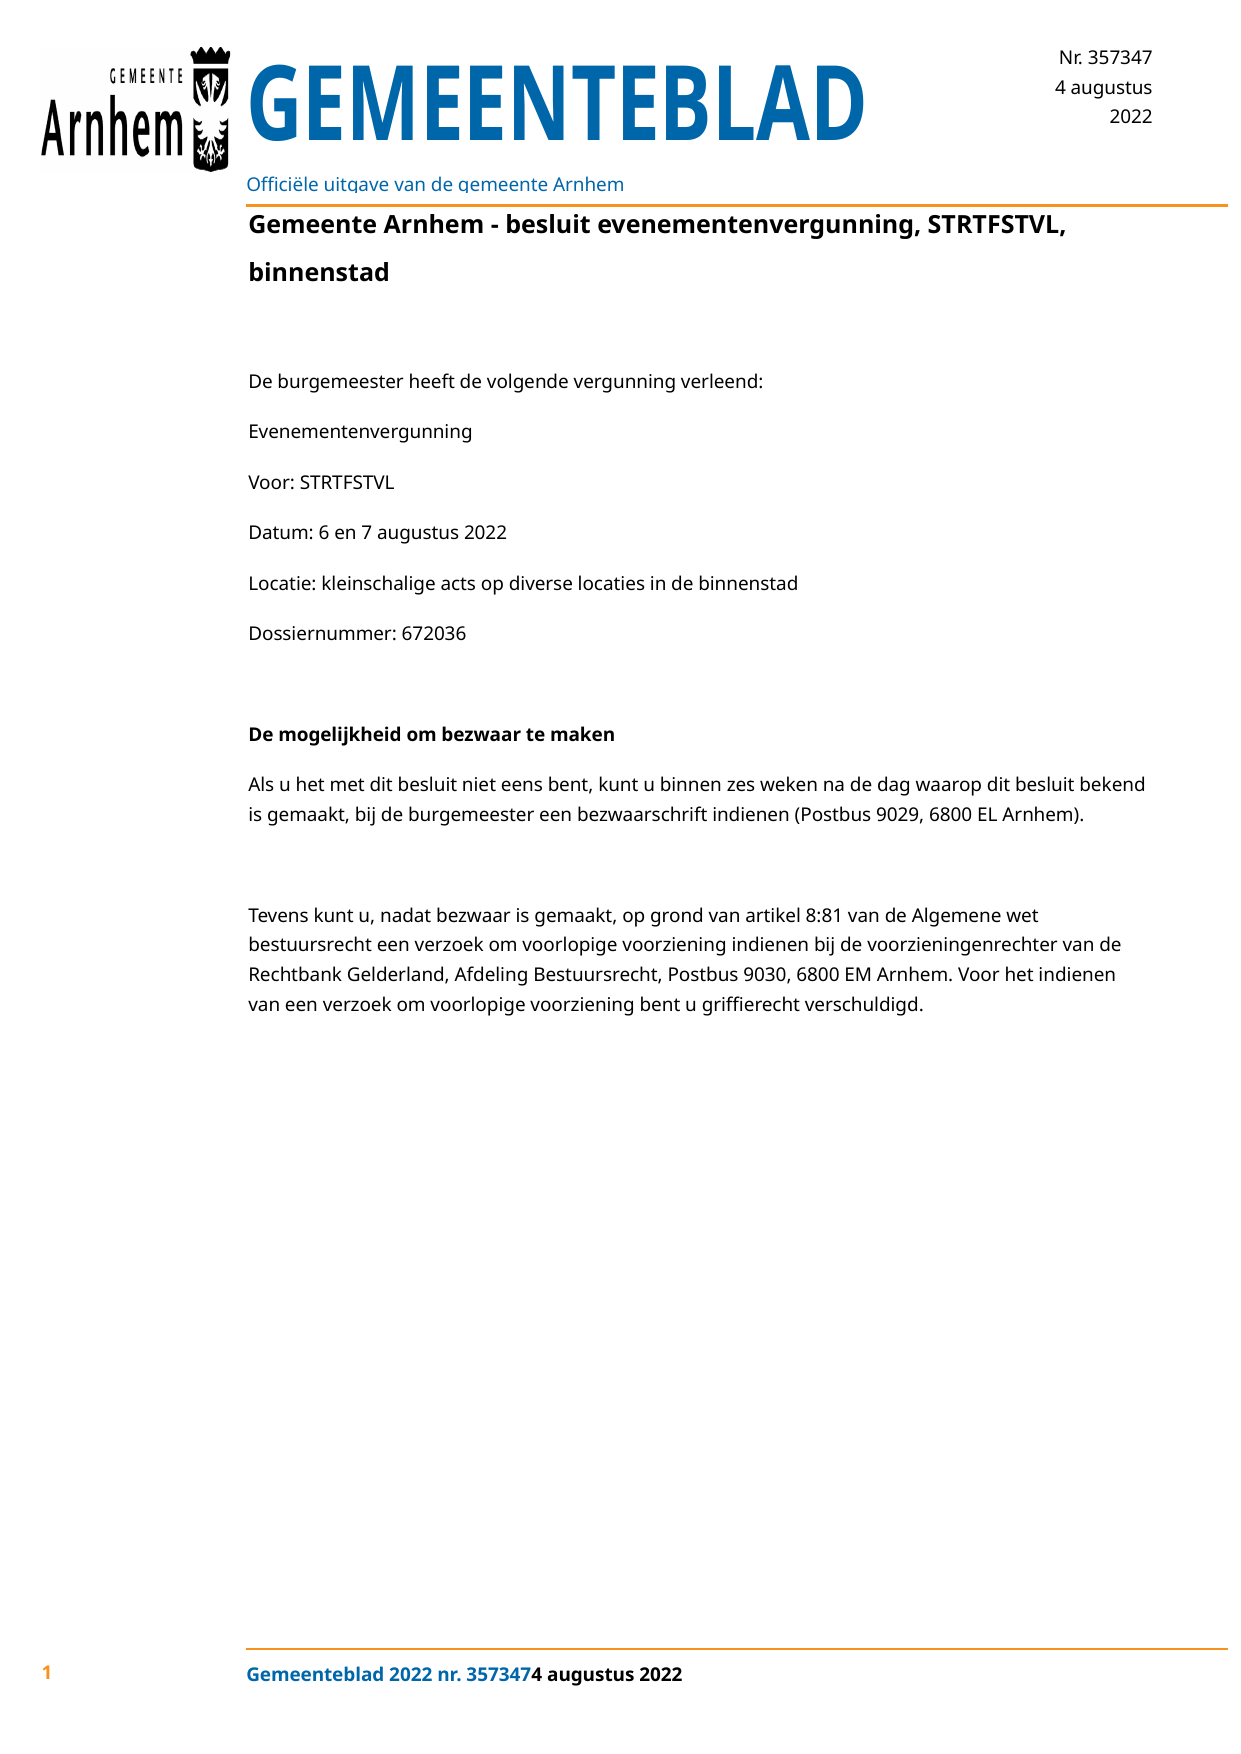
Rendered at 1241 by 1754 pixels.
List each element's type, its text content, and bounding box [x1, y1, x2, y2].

picture [41, 47, 231, 172]
text Voor: STRTFSTVL [248, 469, 1152, 495]
text Dossiernummer: 672036 [248, 620, 1152, 646]
text De burgemeester heeft de volgende vergunning verleend: [248, 368, 1152, 394]
text De mogelijkheid om bezwaar te maken [248, 721, 1152, 747]
text Locatie: kleinschalige acts op diverse locaties in de binnenstad [248, 570, 1152, 596]
text Tevens kunt u, nadat bezwaar is gemaakt, op grond van artikel 8:81 van de Algemene wet bestuursrecht een verzoek om voorlopige voorziening indienen bij de voorzieningenrechter van de Rechtbank Gelderland, Afdeling Bestuursrecht, Postbus 9030, 6800 EM Arnhem. Voor het indienen van een verzoek om voorlopige voorziening bent u griffierecht verschuldigd. [248, 902, 1152, 1017]
text Evenementenvergunning [248, 419, 1152, 444]
text Datum: 6 en 7 augustus 2022 [248, 519, 1152, 545]
text Gemeente Arnhem - besluit evenementenvergunning, STRTFSTVL, binnenstad [248, 207, 1152, 288]
text Als u het met dit besluit niet eens bent, kunt u binnen zes weken na de dag waarop dit besluit bekend is gemaakt, bij de burgemeester een bezwaarschrift indienen (Postbus 9029, 6800 EL Arnhem). [248, 772, 1152, 827]
